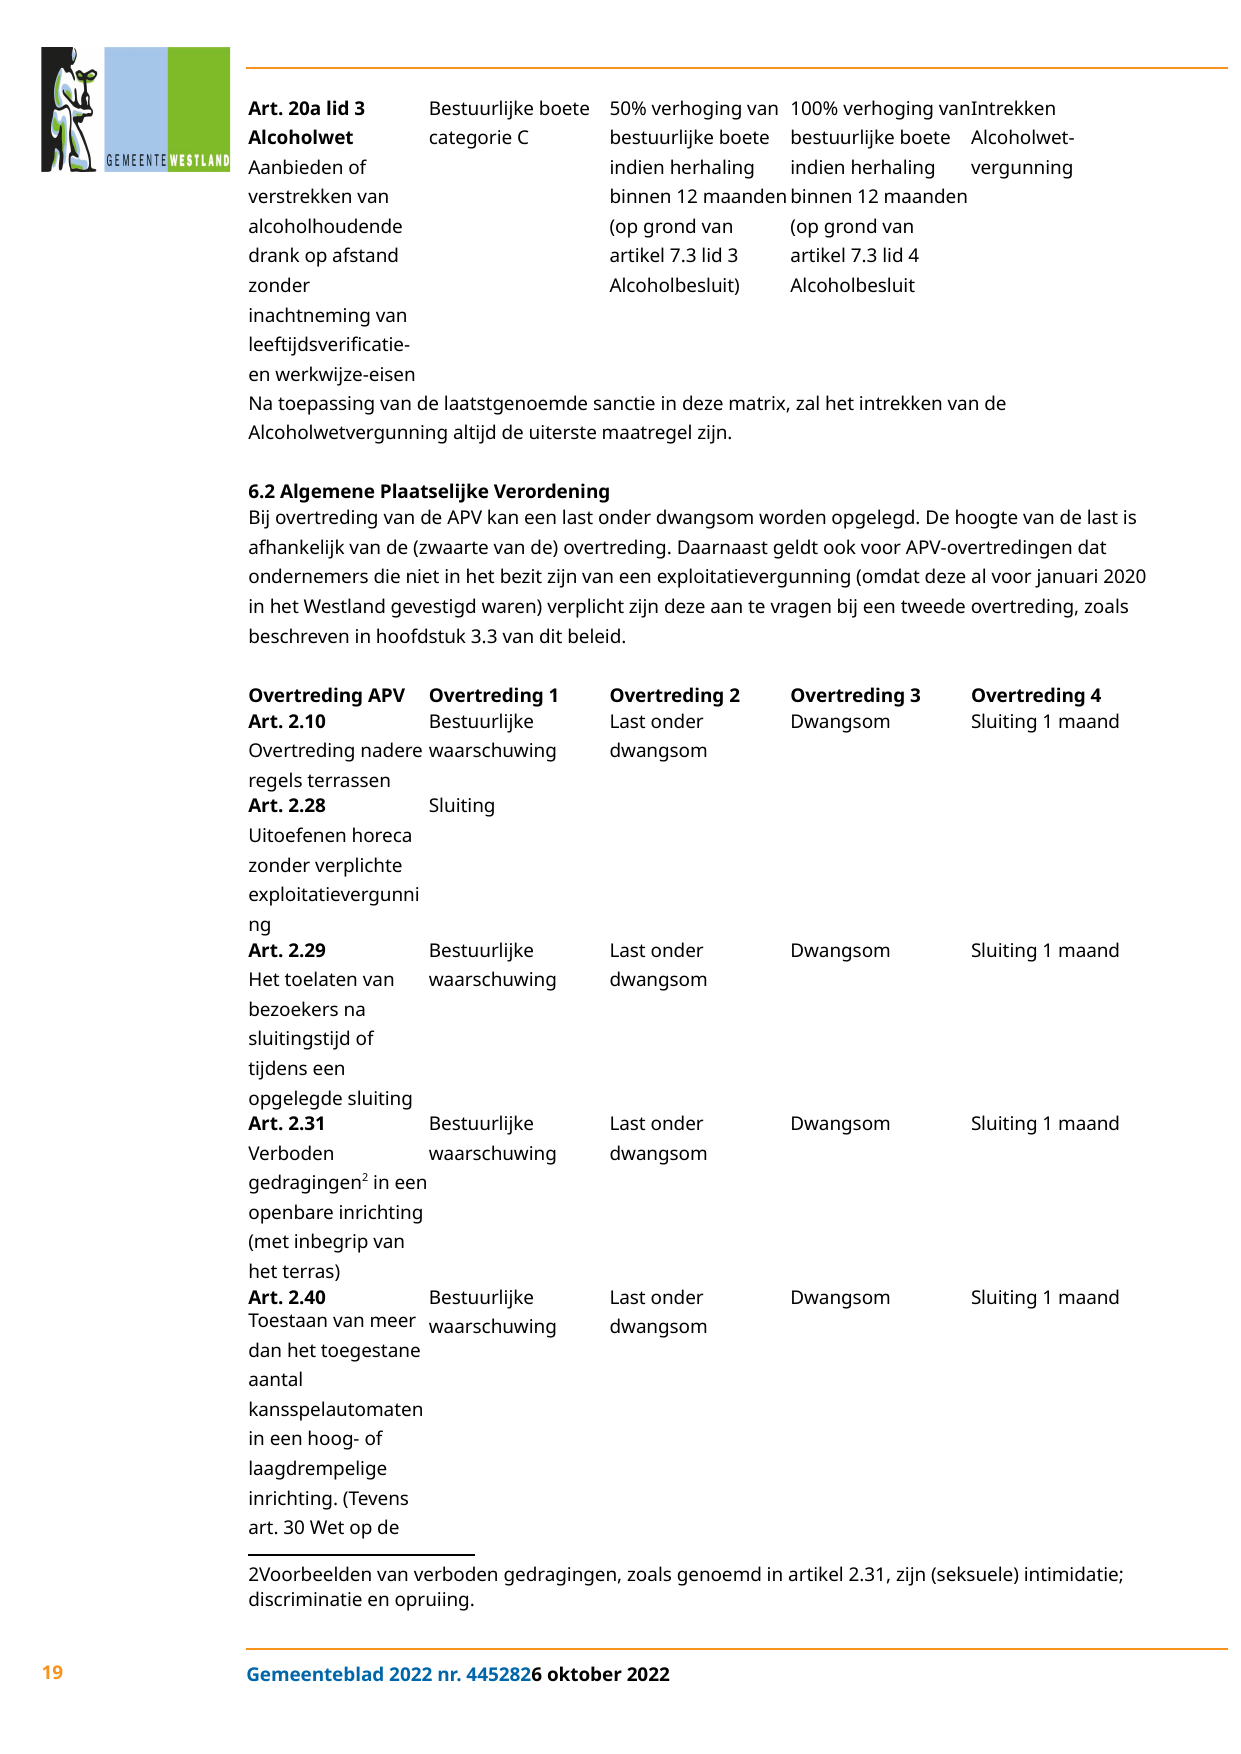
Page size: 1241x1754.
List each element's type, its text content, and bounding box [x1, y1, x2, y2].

table_cell Bestuurlijke boete categorie C [429, 95, 609, 387]
table_cell Intrekken Alcoholwet-vergunning [971, 95, 1152, 387]
table_cell Last onder dwangsom [609, 1284, 790, 1540]
table_cell 100% verhoging van bestuurlijke boete indien herhaling binnen 12 maanden (op grond van artikel 7.3 lid 4 Alcoholbesluit [790, 95, 971, 387]
picture [41, 47, 231, 172]
table_cell Dwangsom [790, 1284, 971, 1540]
table_cell [971, 793, 1152, 937]
table_cell Art. 2.28 Uitoefenen horeca zonder verplichte exploitatievergunning [248, 793, 429, 937]
table_cell Dwangsom [790, 937, 971, 1110]
table_cell Sluiting 1 maand [971, 1110, 1152, 1284]
table_cell Bestuurlijke waarschuwing [429, 1110, 609, 1284]
table_cell Sluiting 1 maand [971, 1284, 1152, 1540]
text Bij overtreding van de APV kan een last onder dwangsom worden opgelegd. De hoogte van de last is afhankelijk van de (zwaarte van de) overtreding. Daarnaast geldt ook voor APV-overtredingen dat ondernemers die niet in het bezit zijn van een exploitatievergunning (omdat deze al voor januari 2020 in het Westland gevestigd waren) verplicht zijn deze aan te vragen bij een tweede overtreding, zoals beschreven in hoofdstuk 3.3 van dit beleid. [248, 504, 1152, 648]
table_cell Last onder dwangsom [609, 708, 790, 793]
table_cell Bestuurlijke waarschuwing [429, 1284, 609, 1540]
table_cell [609, 793, 790, 937]
text Na toepassing van de laatstgenoemde sanctie in deze matrix, zal het intrekken van de Alcoholwetvergunning altijd de uiterste maatregel zijn. [248, 390, 1152, 445]
text 6.2 Algemene Plaatselijke Verordening [248, 479, 1152, 504]
table_cell [790, 793, 971, 937]
table_cell Sluiting 1 maand [971, 937, 1152, 1110]
table_cell Art. 20a lid 3 Alcoholwet Aanbieden of verstrekken van alcoholhoudende drank op afstand zonder inachtneming van leeftijdsverificatie- en werkwijze-eisen [248, 95, 429, 387]
table_cell Sluiting [429, 793, 609, 937]
table_cell Sluiting 1 maand [971, 708, 1152, 793]
table_header Overtreding 4 [971, 682, 1152, 708]
table_header Overtreding 3 [790, 682, 971, 708]
table_cell Dwangsom [790, 1110, 971, 1284]
table_cell Bestuurlijke waarschuwing [429, 708, 609, 793]
table_cell Dwangsom [790, 708, 971, 793]
table_cell Last onder dwangsom [609, 1110, 790, 1284]
table_cell Art. 2.40 Toestaan van meer dan het toegestane aantal kansspelautomaten in een hoog- of laagdrempelige inrichting. (Tevens art. 30 Wet op de [248, 1284, 429, 1540]
table_cell Bestuurlijke waarschuwing [429, 937, 609, 1110]
table_cell Last onder dwangsom [609, 937, 790, 1110]
table_header Overtreding 1 [429, 682, 609, 708]
table_cell Art. 2.29 Het toelaten van bezoekers na sluitingstijd of tijdens een opgelegde sluiting [248, 937, 429, 1110]
table_cell Art. 2.10 Overtreding nadere regels terrassen [248, 708, 429, 793]
table_cell Art. 2.31 Verboden gedragingen in een openbare inrichting (met inbegrip van het terras) [248, 1110, 429, 1284]
table_header Overtreding 2 [609, 682, 790, 708]
table_cell 50% verhoging van bestuurlijke boete indien herhaling binnen 12 maanden (op grond van artikel 7.3 lid 3 Alcoholbesluit) [609, 95, 790, 387]
table_header Overtreding APV [248, 682, 429, 708]
